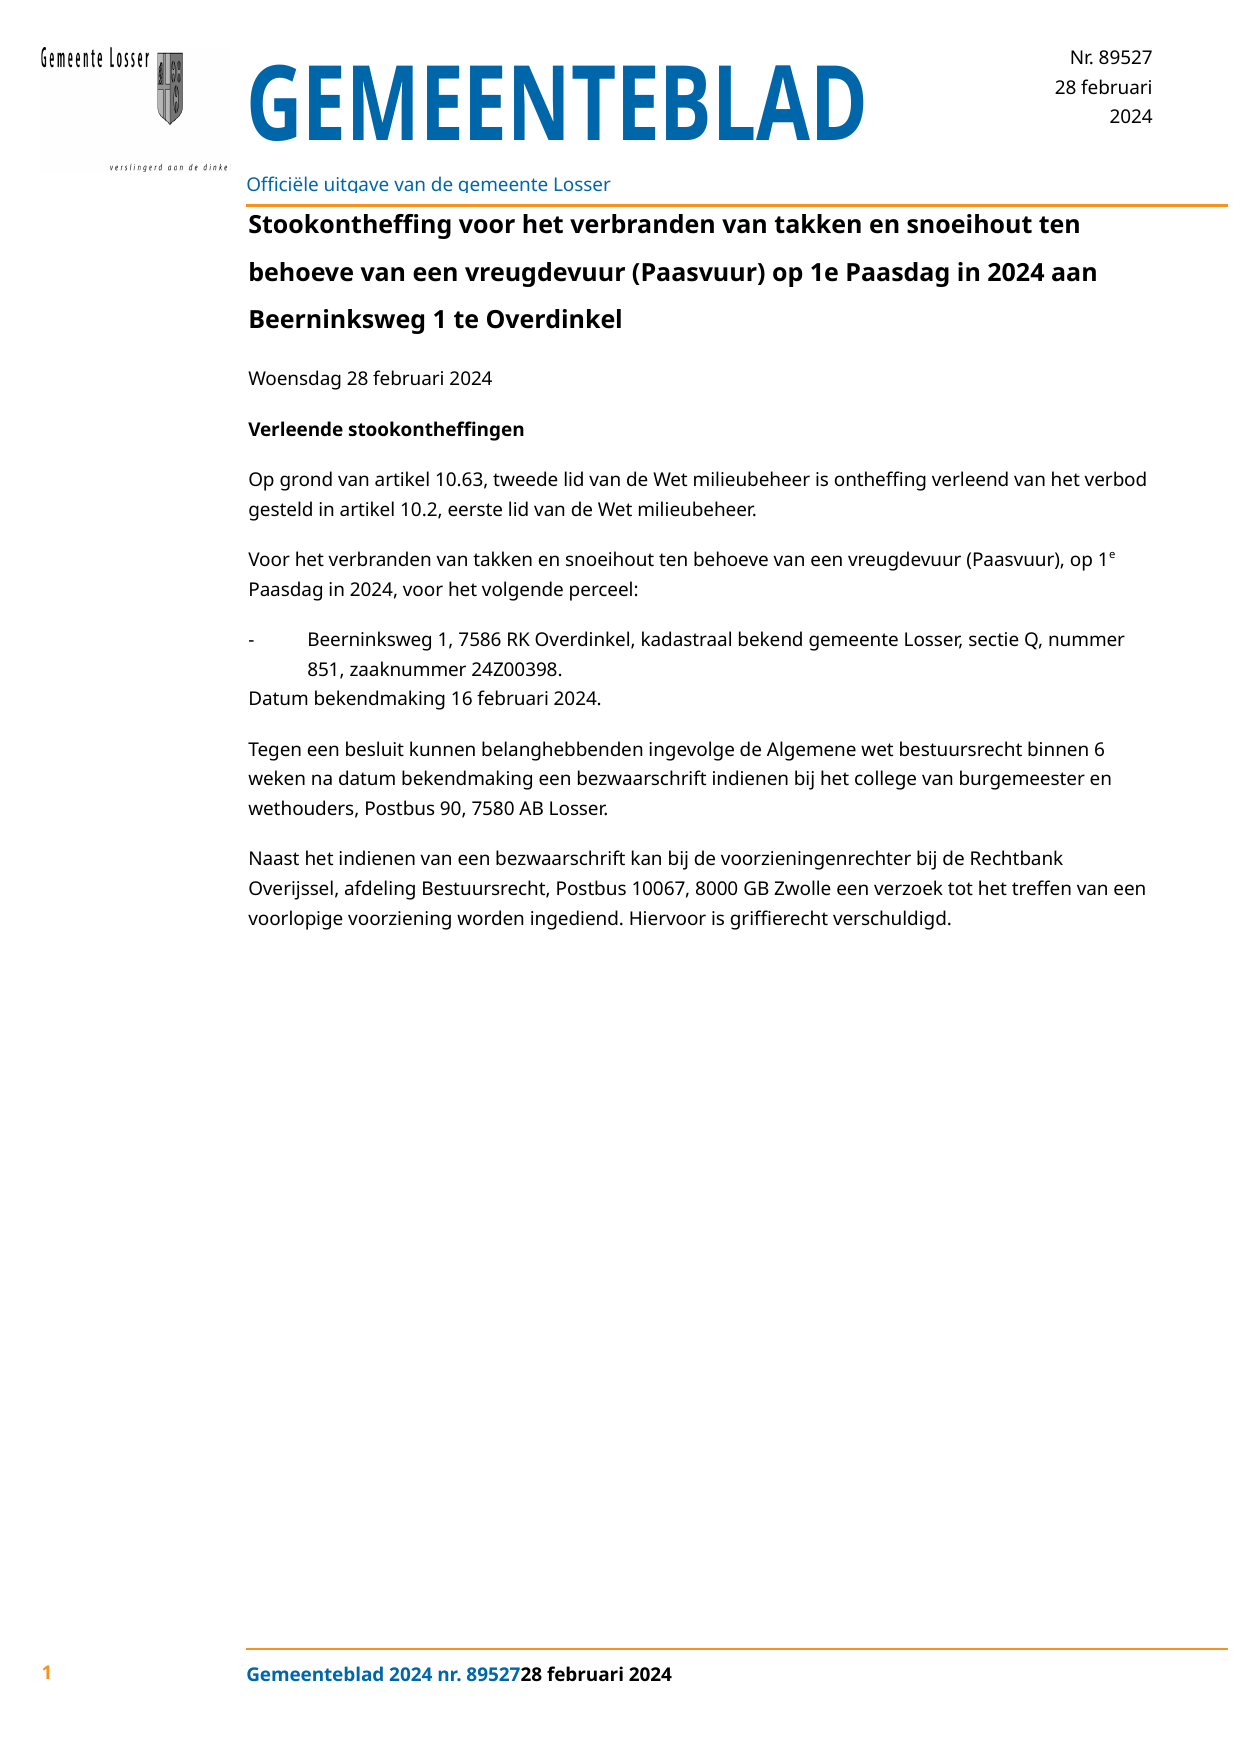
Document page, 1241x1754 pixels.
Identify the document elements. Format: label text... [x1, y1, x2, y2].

text Tegen een besluit kunnen belanghebbenden ingevolge de Algemene wet bestuursrecht binnen 6 weken na datum bekendmaking een bezwaarschrift indienen bij het college van burgemeester en wethouders, Postbus 90, 7580 AB Losser. [248, 736, 1152, 821]
text Op grond van artikel 10.63, tweede lid van de Wet milieubeheer is ontheffing verleend van het verbod gesteld in artikel 10.2, eerste lid van de Wet milieubeheer. [248, 466, 1152, 522]
text Woensdag 28 februari 2024 [248, 366, 1152, 391]
text Stookontheffing voor het verbranden van takken en snoeihout ten behoeve van een vreugdevuur (Paasvuur) op 1e Paasdag in 2024 aan Beerninksweg 1 te Overdinkel [248, 207, 1152, 336]
text Datum bekendmaking 16 februari 2024. [248, 686, 1152, 711]
picture [41, 47, 231, 172]
text Naast het indienen van een bezwaarschrift kan bij de voorzieningenrechter bij de Rechtbank Overijssel, afdeling Bestuursrecht, Postbus 10067, 8000 GB Zwolle een verzoek tot het treffen van een voorlopige voorziening worden ingediend. Hiervoor is griffierecht verschuldigd. [248, 846, 1152, 930]
text Verleende stookontheffingen [248, 416, 1152, 442]
list Beerninksweg 1, 7586 RK Overdinkel, kadastraal bekend gemeente Losser, sectie Q, nummer 851, zaaknummer 24Z00398. [248, 626, 1152, 682]
text Voor het verbranden van takken en snoeihout ten behoeve van een vreugdevuur (Paasvuur), op 1e Paasdag in 2024, voor het volgende perceel: [248, 546, 1152, 602]
